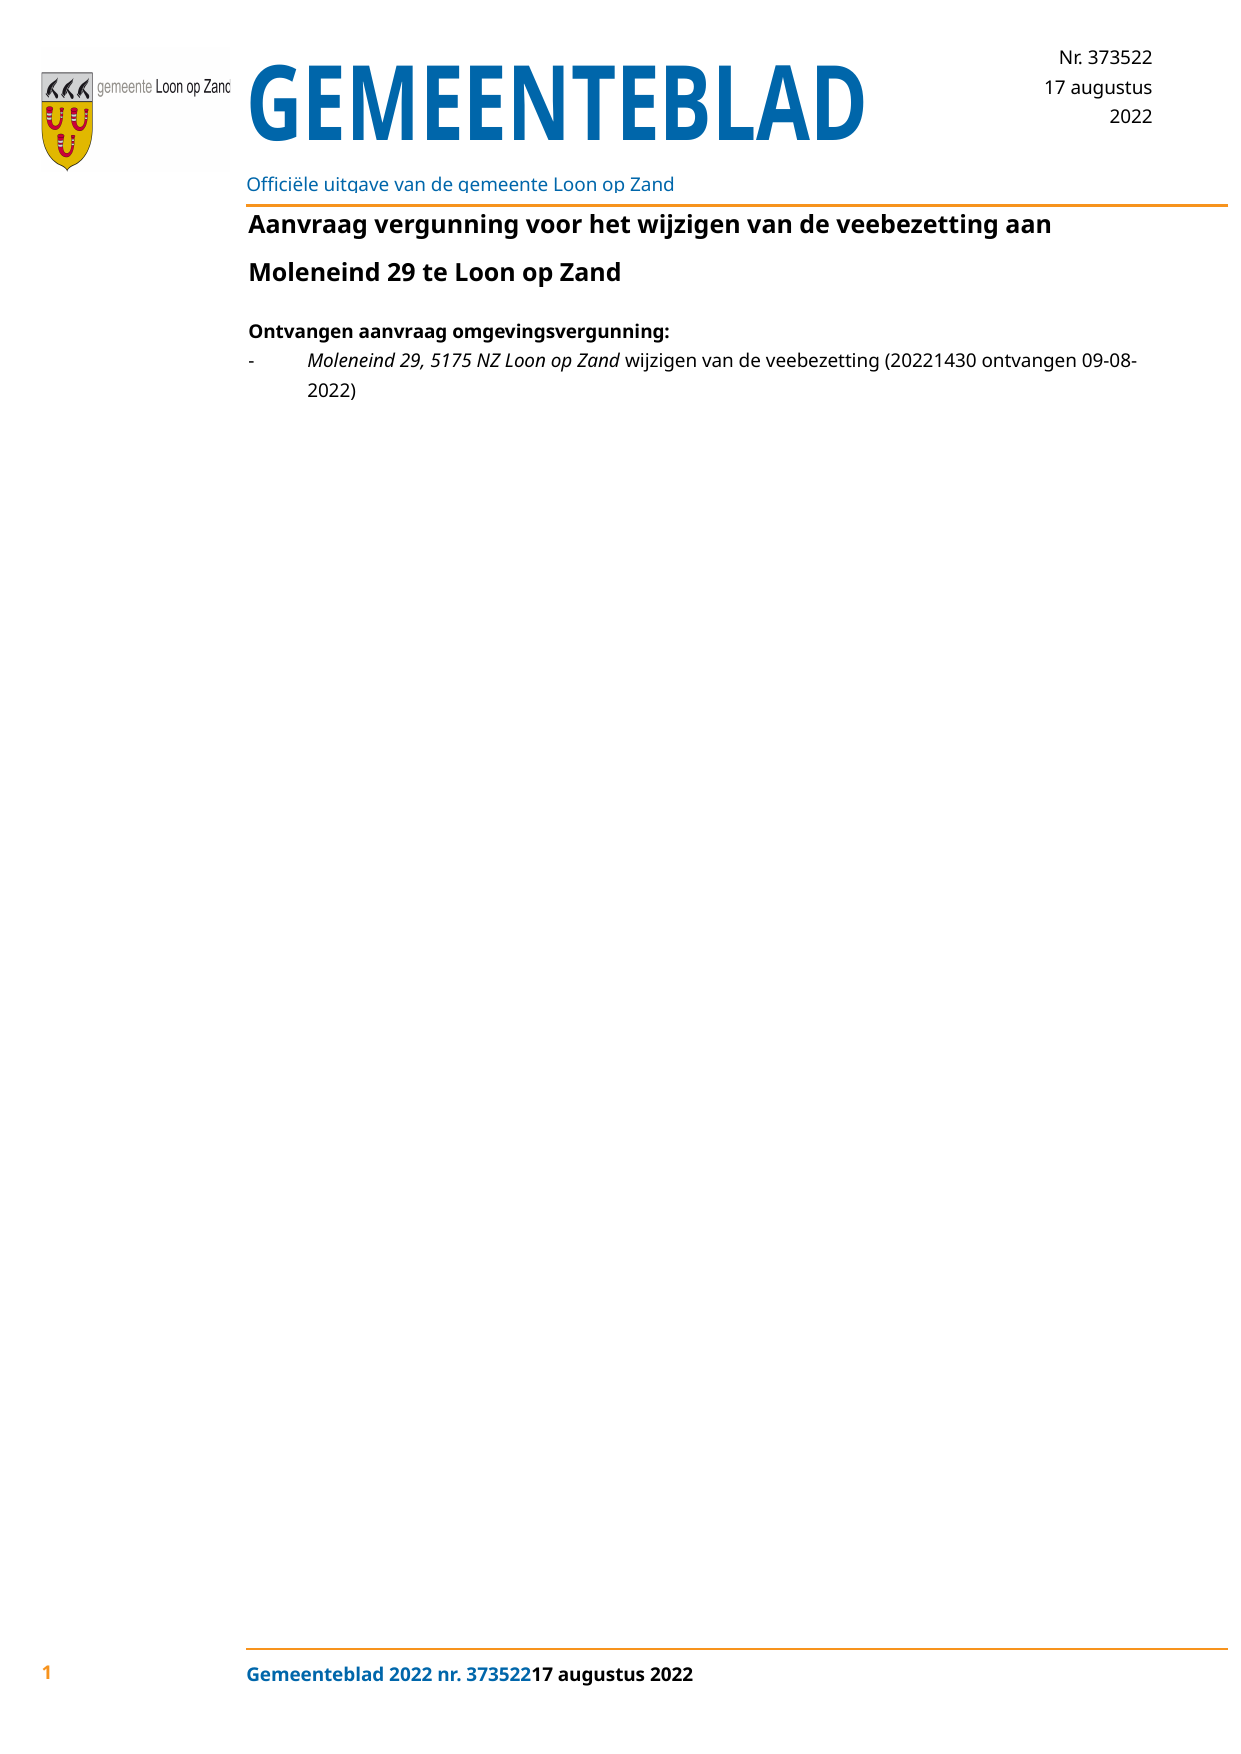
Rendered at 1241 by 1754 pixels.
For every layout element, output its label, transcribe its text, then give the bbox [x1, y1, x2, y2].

list Moleneind 29, 5175 NZ Loon op Zand wijzigen van de veebezetting (20221430 ontvangen 09-08-2022) [248, 347, 1152, 403]
text Aanvraag vergunning voor het wijzigen van de veebezetting aan Moleneind 29 te Loon op Zand [248, 207, 1152, 288]
picture [41, 47, 231, 172]
text Ontvangen aanvraag omgevingsvergunning: [248, 318, 1152, 344]
